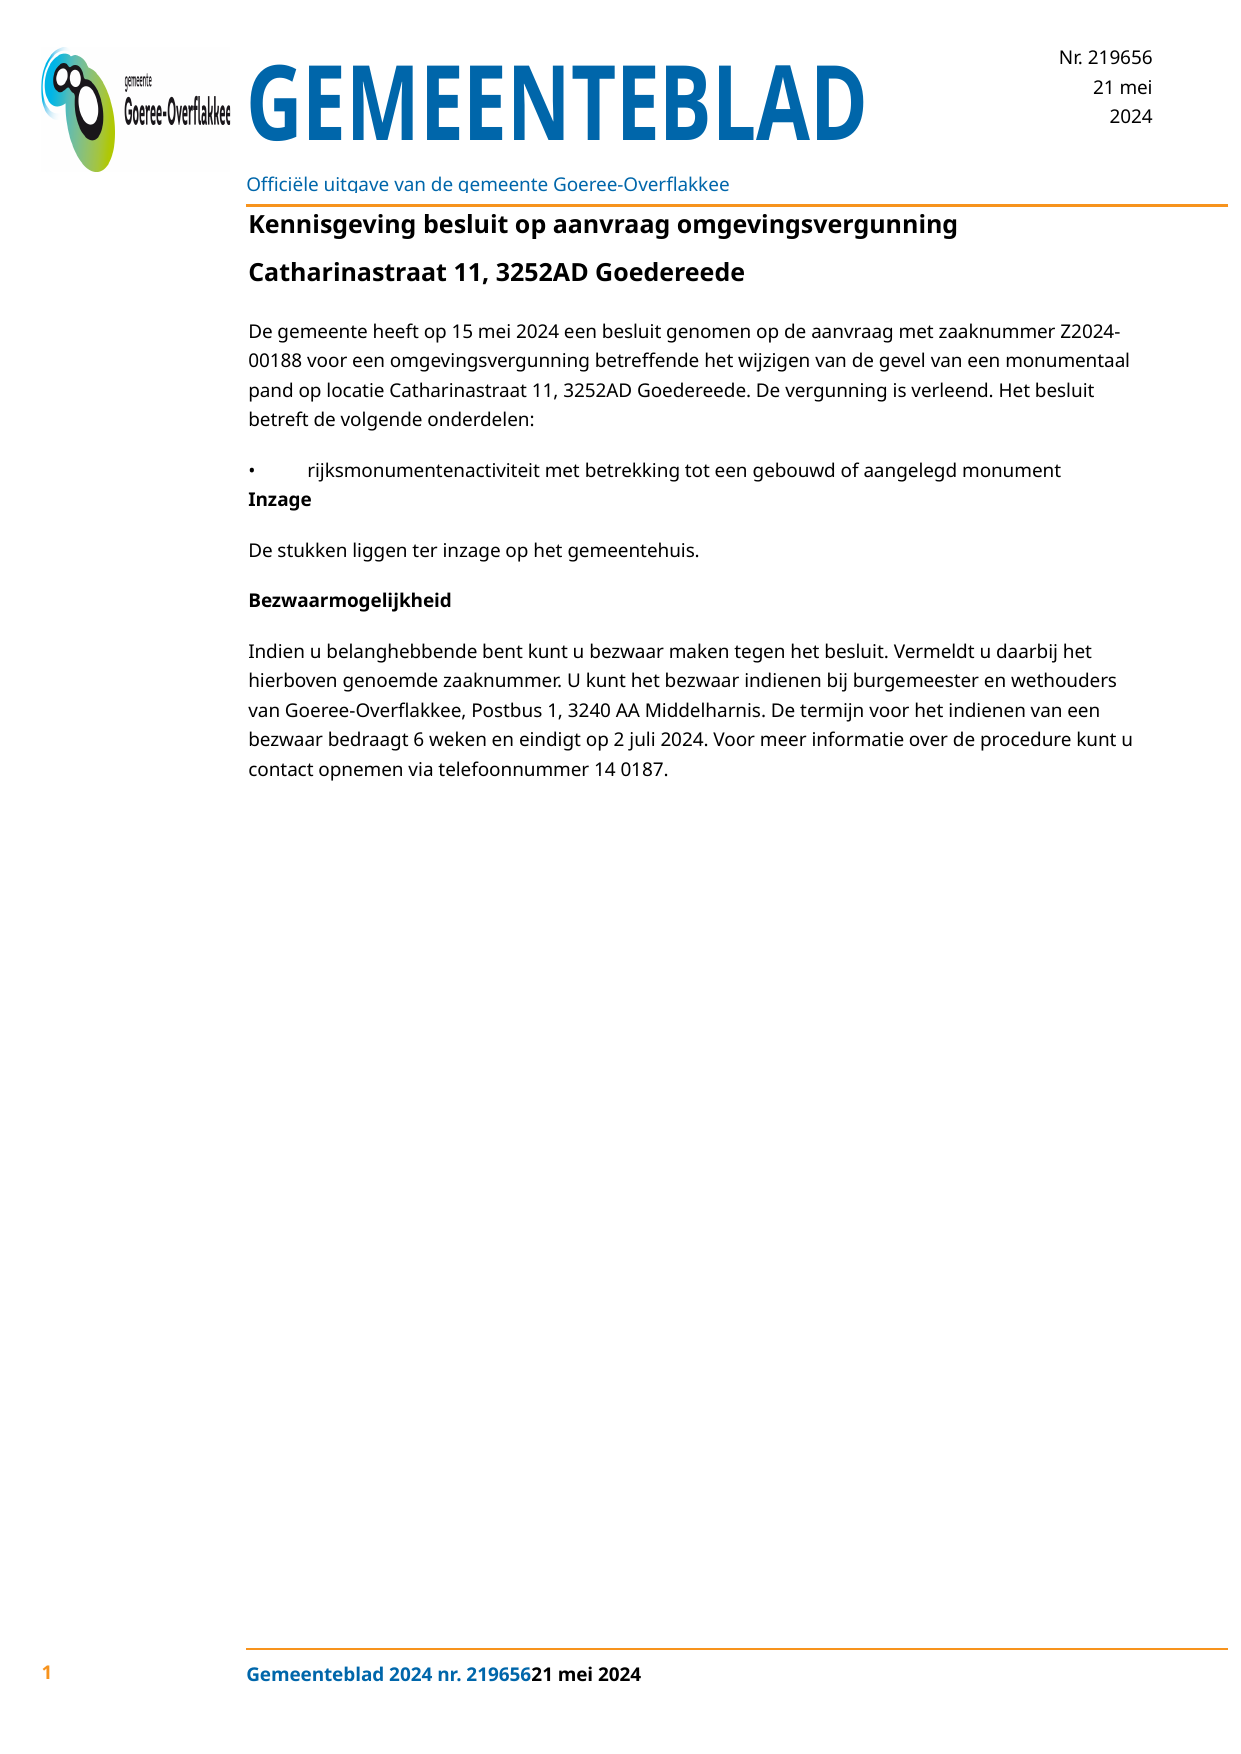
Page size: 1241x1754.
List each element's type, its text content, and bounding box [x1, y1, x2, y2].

text Inzage [248, 487, 1152, 512]
text Indien u belanghebbende bent kunt u bezwaar maken tegen het besluit. Vermeldt u daarbij het hierboven genoemde zaaknummer. U kunt het bezwaar indienen bij burgemeester en wethouders van Goeree-Overflakkee, Postbus 1, 3240 AA Middelharnis. De termijn voor het indienen van een bezwaar bedraagt 6 weken en eindigt op 2 juli 2024. Voor meer informatie over de procedure kunt u contact opnemen via telefoonnummer 14 0187. [248, 638, 1152, 782]
text Kennisgeving besluit op aanvraag omgevingsvergunning Catharinastraat 11, 3252AD Goedereede [248, 207, 1152, 288]
list rijksmonumentenactiviteit met betrekking tot een gebouwd of aangelegd monument [248, 457, 1152, 483]
picture [41, 47, 231, 172]
text De gemeente heeft op 15 mei 2024 een besluit genomen op de aanvraag met zaaknummer Z2024-00188 voor een omgevingsvergunning betreffende het wijzigen van de gevel van een monumentaal pand op locatie Catharinastraat 11, 3252AD Goedereede. De vergunning is verleend. Het besluit betreft de volgende onderdelen: [248, 318, 1152, 432]
text De stukken liggen ter inzage op het gemeentehuis. [248, 537, 1152, 563]
text Bezwaarmogelijkheid [248, 587, 1152, 613]
